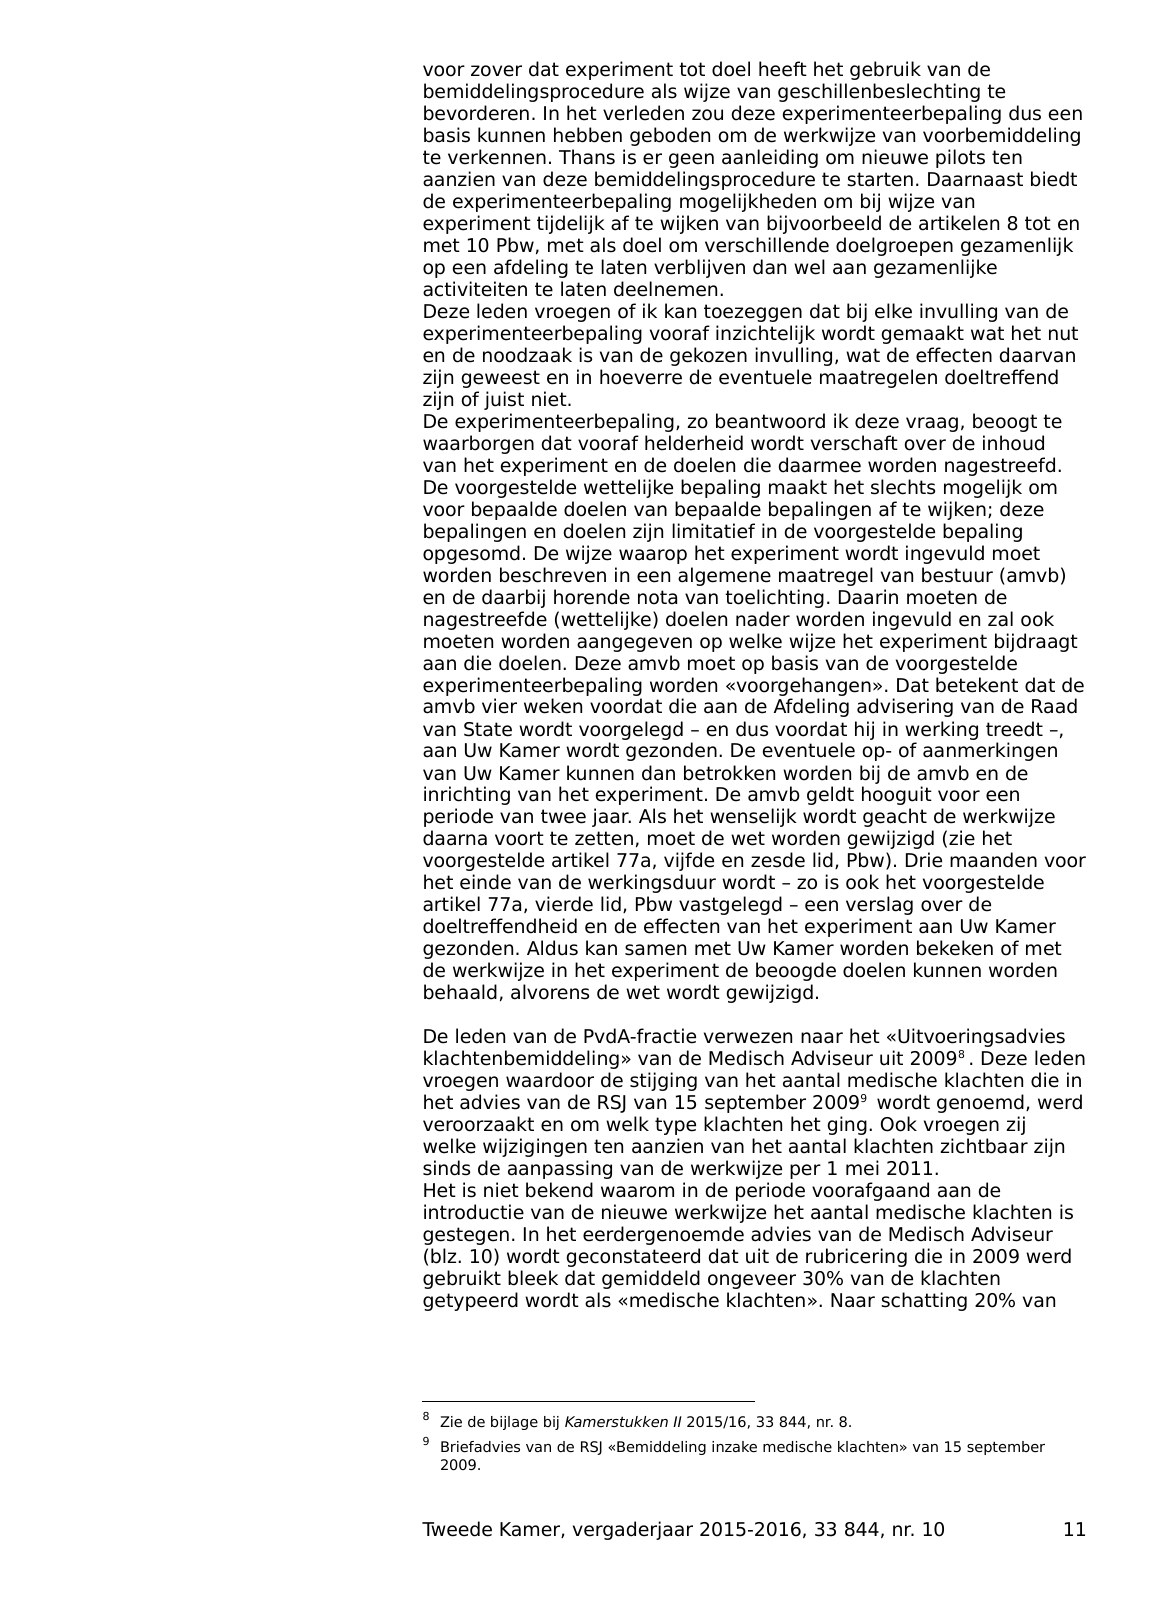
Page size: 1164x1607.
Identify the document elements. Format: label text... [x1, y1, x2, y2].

text Deze leden vroegen of ik kan toezeggen dat bij elke invulling van de experimenteerbepaling vooraf inzichtelijk wordt gemaakt wat het nut en de noodzaak is van de gekozen invulling, wat de effecten daarvan zijn geweest en in hoeverre de eventuele maatregelen doeltreffend zijn of juist niet. [422, 301, 1087, 411]
text De leden van de PvdA-fractie verwezen naar het «Uitvoeringsadvies klachtenbemiddeling» van de Medisch Adviseur uit 2009. Deze leden vroegen waardoor de stijging van het aantal medische klachten die in het advies van de RSJ van 15 september 2009 wordt genoemd, werd veroorzaakt en om welk type klachten het ging. Ook vroegen zij welke wijzigingen ten aanzien van het aantal klachten zichtbaar zijn sinds de aanpassing van de werkwijze per 1 mei 2011. [422, 1026, 1087, 1180]
text Briefadvies van de RSJ «Bemiddeling inzake medische klachten» van 15 september 2009. [422, 1435, 1087, 1474]
text Zie de bijlage bij Kamerstukken II 2015/16, 33 844, nr. 8. [422, 1410, 1087, 1432]
text voor zover dat experiment tot doel heeft het gebruik van de bemiddelingsprocedure als wijze van geschillenbeslechting te bevorderen. In het verleden zou deze experimenteerbepaling dus een basis kunnen hebben geboden om de werkwijze van voorbemiddeling te verkennen. Thans is er geen aanleiding om nieuwe pilots ten aanzien van deze bemiddelingsprocedure te starten. Daarnaast biedt de experimenteerbepaling mogelijkheden om bij wijze van experiment tijdelijk af te wijken van bijvoorbeeld de artikelen 8 tot en met 10 Pbw, met als doel om verschillende doelgroepen gezamenlijk op een afdeling te laten verblijven dan wel aan gezamenlijke activiteiten te laten deelnemen. [422, 59, 1087, 301]
text De experimenteerbepaling, zo beantwoord ik deze vraag, beoogt te waarborgen dat vooraf helderheid wordt verschaft over de inhoud van het experiment en de doelen die daarmee worden nagestreefd. De voorgestelde wettelijke bepaling maakt het slechts mogelijk om voor bepaalde doelen van bepaalde bepalingen af te wijken; deze bepalingen en doelen zijn limitatief in de voorgestelde bepaling opgesomd. De wijze waarop het experiment wordt ingevuld moet worden beschreven in een algemene maatregel van bestuur (amvb) en de daarbij horende nota van toelichting. Daarin moeten de nagestreefde (wettelijke) doelen nader worden ingevuld en zal ook moeten worden aangegeven op welke wijze het experiment bijdraagt aan die doelen. Deze amvb moet op basis van de voorgestelde experimenteerbepaling worden «voorgehangen». Dat betekent dat de amvb vier weken voordat die aan de Afdeling advisering van de Raad van State wordt voorgelegd – en dus voordat hij in werking treedt –, aan Uw Kamer wordt gezonden. De eventuele op- of aanmerkingen van Uw Kamer kunnen dan betrokken worden bij de amvb en de inrichting van het experiment. De amvb geldt hooguit voor een periode van twee jaar. Als het wenselijk wordt geacht de werkwijze daarna voort te zetten, moet de wet worden gewijzigd (zie het voorgestelde artikel 77a, vijfde en zesde lid, Pbw). Drie maanden voor het einde van de werkingsduur wordt – zo is ook het voorgestelde artikel 77a, vierde lid, Pbw vastgelegd – een verslag over de doeltreffendheid en de effecten van het experiment aan Uw Kamer gezonden. Aldus kan samen met Uw Kamer worden bekeken of met de werkwijze in het experiment de beoogde doelen kunnen worden behaald, alvorens de wet wordt gewijzigd. [422, 411, 1087, 1004]
text Het is niet bekend waarom in de periode voorafgaand aan de introductie van de nieuwe werkwijze het aantal medische klachten is gestegen. In het eerdergenoemde advies van de Medisch Adviseur (blz. 10) wordt geconstateerd dat uit de rubricering die in 2009 werd gebruikt bleek dat gemiddeld ongeveer 30% van de klachten getypeerd wordt als «medische klachten». Naar schatting 20% van [422, 1180, 1087, 1312]
